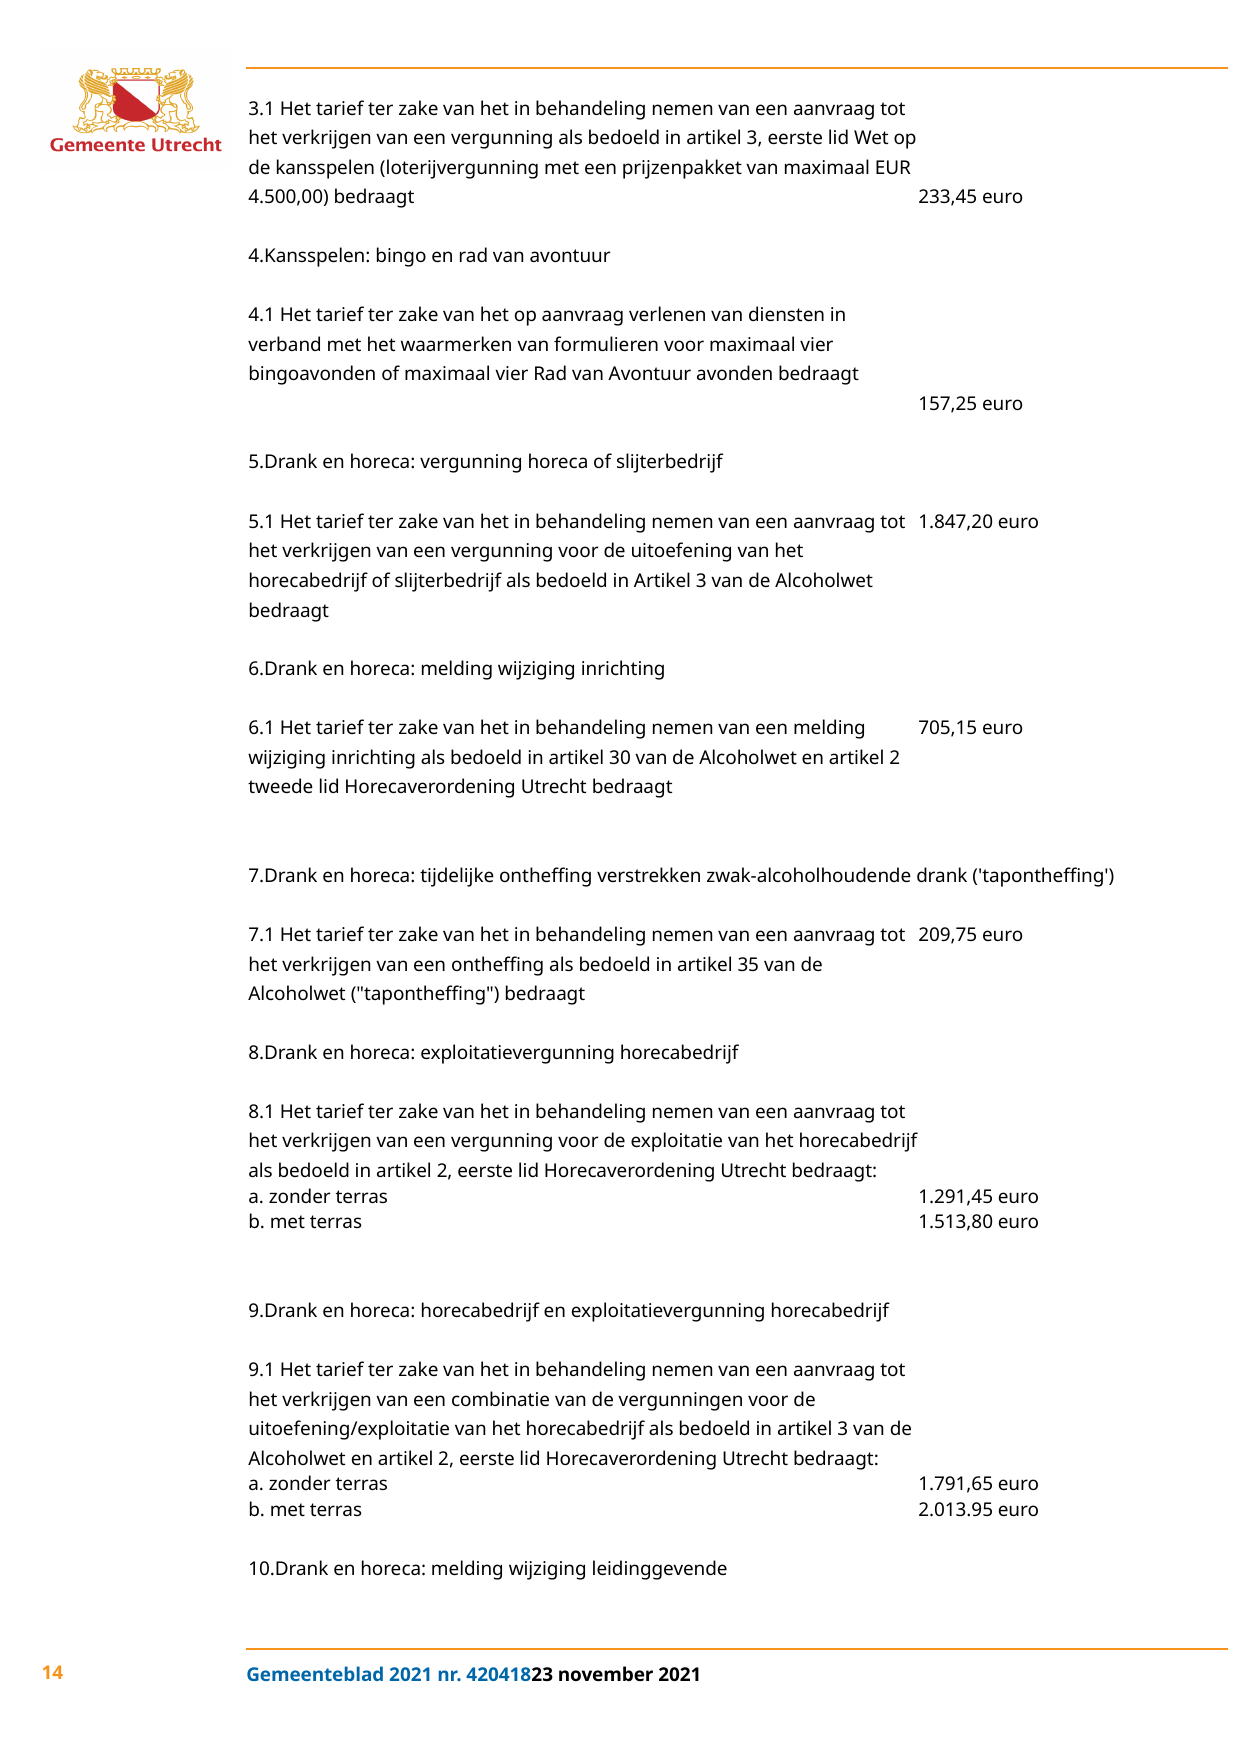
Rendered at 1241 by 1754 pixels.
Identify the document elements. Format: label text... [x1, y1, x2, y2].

table_cell b. met terras [248, 1496, 918, 1522]
picture [41, 47, 231, 172]
table_header 8.1 Het tarief ter zake van het in behandeling nemen van een aanvraag tot het verkrijgen van een vergunning voor de exploitatie van het horecabedrijf als bedoeld in artikel 2, eerste lid Horecaverordening Utrecht bedraagt: [248, 1098, 918, 1183]
table_header [918, 1098, 1152, 1183]
table_cell 1.791,65 euro [918, 1471, 1152, 1496]
table_header 6.1 Het tarief ter zake van het in behandeling nemen van een melding wijziging inrichting als bedoeld in artikel 30 van de Alcoholwet en artikel 2 tweede lid Horecaverordening Utrecht bedraagt [248, 715, 918, 799]
table_header 5.1 Het tarief ter zake van het in behandeling nemen van een aanvraag tot het verkrijgen van een vergunning voor de uitoefening van het horecabedrijf of slijterbedrijf als bedoeld in Artikel 3 van de Alcoholwet bedraagt [248, 508, 918, 622]
table_header [918, 1356, 1152, 1471]
table_cell 2.013.95 euro [918, 1496, 1152, 1522]
text 10.Drank en horeca: melding wijziging leidinggevende [248, 1555, 1152, 1581]
text 4.Kansspelen: bingo en rad van avontuur [248, 242, 1152, 268]
table_cell b. met terras [248, 1209, 918, 1234]
text 9.Drank en horeca: horecabedrijf en exploitatievergunning horecabedrijf [248, 1297, 1152, 1323]
table_header 3.1 Het tarief ter zake van het in behandeling nemen van een aanvraag tot het verkrijgen van een vergunning als bedoeld in artikel 3, eerste lid Wet op de kansspelen (loterijvergunning met een prijzenpakket van maximaal EUR 4.500,00) bedraagt [248, 95, 918, 209]
text 8.Drank en horeca: exploitatievergunning horecabedrijf [248, 1039, 1152, 1064]
text 7.Drank en horeca: tijdelijke ontheffing verstrekken zwak-alcoholhoudende drank ('tapontheffing') [248, 862, 1152, 888]
table_cell a. zonder terras [248, 1471, 918, 1496]
text 5.Drank en horeca: vergunning horeca of slijterbedrijf [248, 449, 1152, 474]
table_header 1.847,20 euro [918, 508, 1152, 622]
table_header 4.1 Het tarief ter zake van het op aanvraag verlenen van diensten in verband met het waarmerken van formulieren voor maximaal vier bingoavonden of maximaal vier Rad van Avontuur avonden bedraagt [248, 301, 918, 416]
table_header 157,25 euro [918, 301, 1152, 416]
table_header 233,45 euro [918, 95, 1152, 209]
table_header 9.1 Het tarief ter zake van het in behandeling nemen van een aanvraag tot het verkrijgen van een combinatie van de vergunningen voor de uitoefening/exploitatie van het horecabedrijf als bedoeld in artikel 3 van de Alcoholwet en artikel 2, eerste lid Horecaverordening Utrecht bedraagt: [248, 1356, 918, 1471]
text 6.Drank en horeca: melding wijziging inrichting [248, 655, 1152, 681]
table_cell 1.513,80 euro [918, 1209, 1152, 1234]
table_header 705,15 euro [918, 715, 1152, 799]
table_header 7.1 Het tarief ter zake van het in behandeling nemen van een aanvraag tot het verkrijgen van een ontheffing als bedoeld in artikel 35 van de Alcoholwet ("tapontheffing") bedraagt [248, 921, 918, 1006]
table_header 209,75 euro [918, 921, 1152, 1006]
table_cell 1.291,45 euro [918, 1183, 1152, 1209]
table_cell a. zonder terras [248, 1183, 918, 1209]
